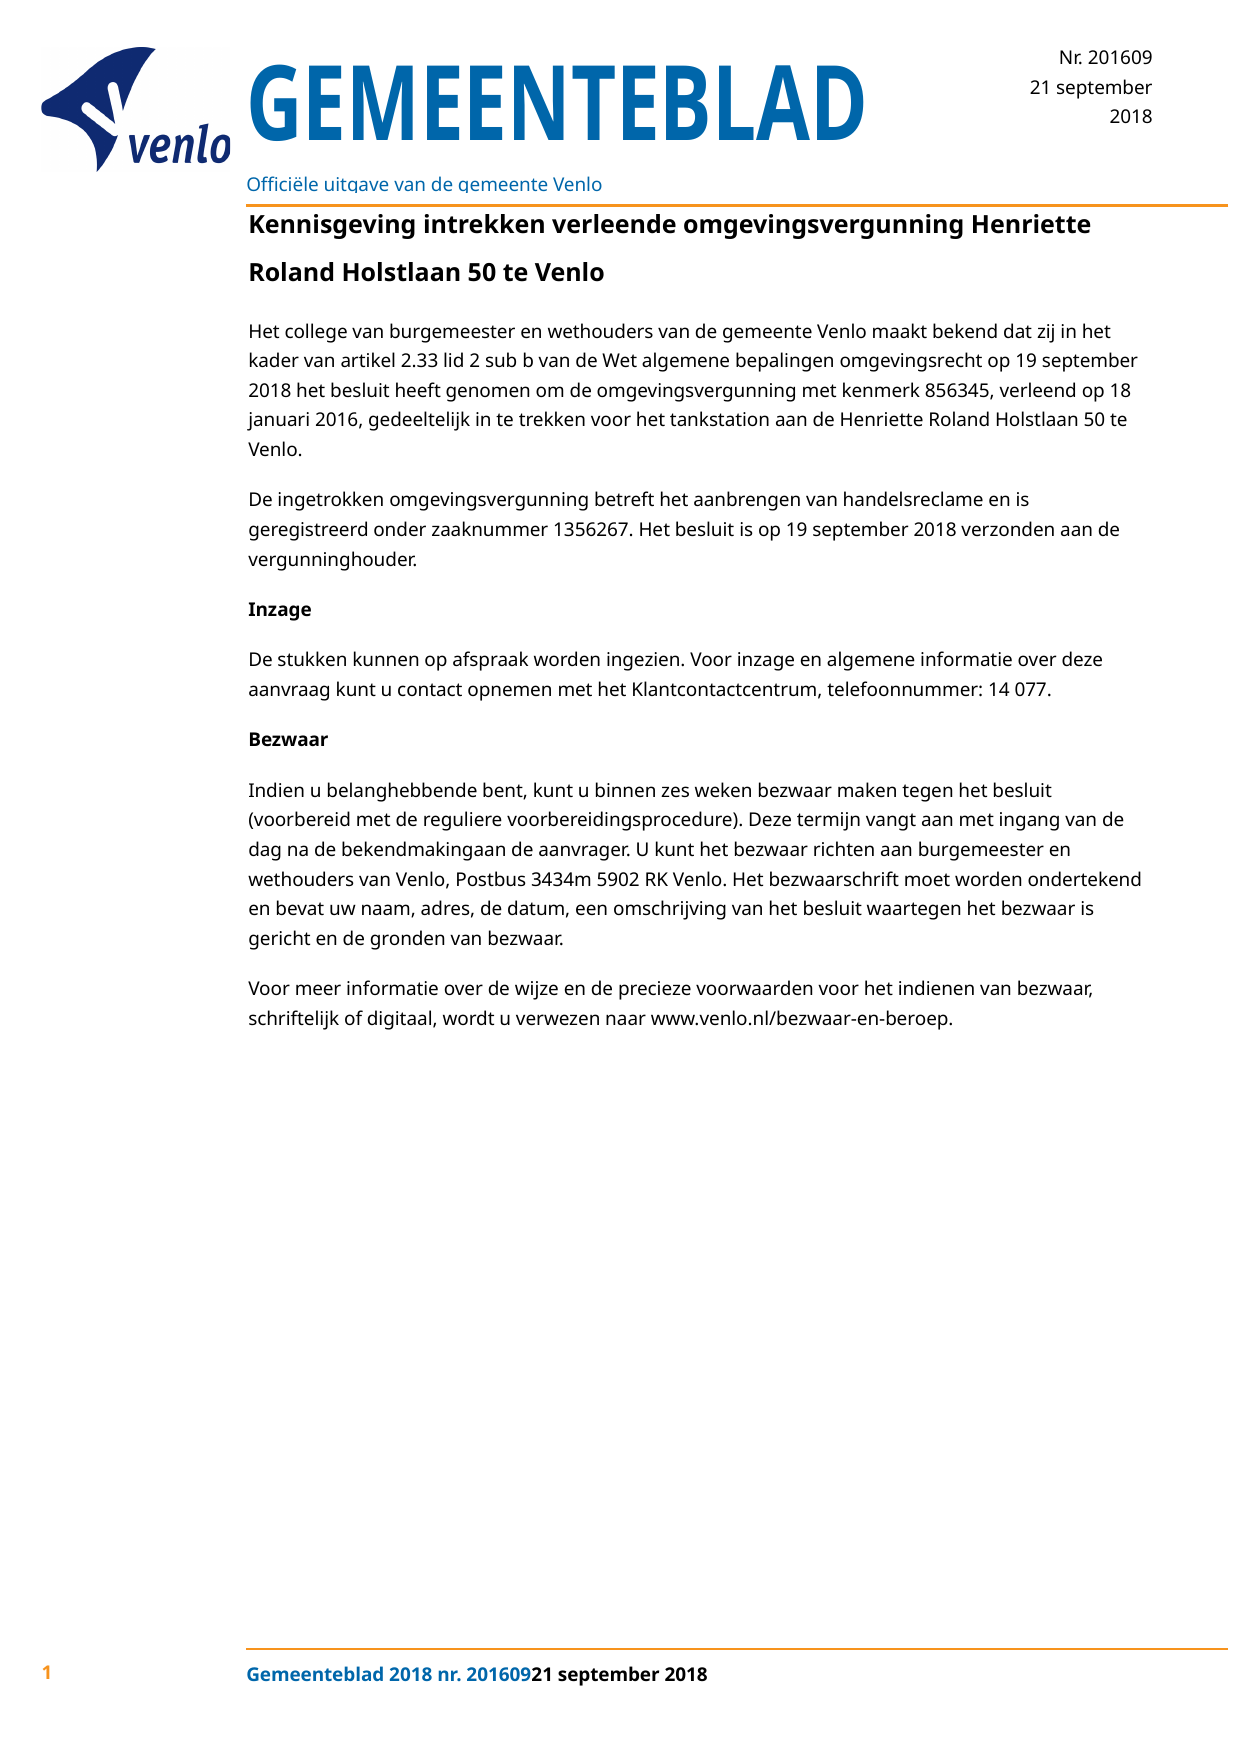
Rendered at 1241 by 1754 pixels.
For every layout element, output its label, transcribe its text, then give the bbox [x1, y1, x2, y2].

text Bezwaar [248, 727, 1152, 752]
text Het college van burgemeester en wethouders van de gemeente Venlo maakt bekend dat zij in het kader van artikel 2.33 lid 2 sub b van de Wet algemene bepalingen omgevingsrecht op 19 september 2018 het besluit heeft genomen om de omgevingsvergunning met kenmerk 856345, verleend op 18 januari 2016, gedeeltelijk in te trekken voor het tankstation aan de Henriette Roland Holstlaan 50 te Venlo. [248, 318, 1152, 462]
picture [41, 47, 231, 172]
text Kennisgeving intrekken verleende omgevingsvergunning Henriette Roland Holstlaan 50 te Venlo [248, 207, 1152, 288]
text De ingetrokken omgevingsvergunning betreft het aanbrengen van handelsreclame en is geregistreerd onder zaaknummer 1356267. Het besluit is op 19 september 2018 verzonden aan de vergunninghouder. [248, 487, 1152, 572]
text Indien u belanghebbende bent, kunt u binnen zes weken bezwaar maken tegen het besluit (voorbereid met de reguliere voorbereidingsprocedure). Deze termijn vangt aan met ingang van de dag na de bekendmakingaan de aanvrager. U kunt het bezwaar richten aan burgemeester en wethouders van Venlo, Postbus 3434m 5902 RK Venlo. Het bezwaarschrift moet worden ondertekend en bevat uw naam, adres, de datum, een omschrijving van het besluit waartegen het bezwaar is gericht en de gronden van bezwaar. [248, 777, 1152, 951]
text Voor meer informatie over de wijze en de precieze voorwaarden voor het indienen van bezwaar, schriftelijk of digitaal, wordt u verwezen naar www.venlo.nl/bezwaar-en-beroep. [248, 975, 1152, 1031]
text Inzage [248, 596, 1152, 622]
text De stukken kunnen op afspraak worden ingezien. Voor inzage en algemene informatie over deze aanvraag kunt u contact opnemen met het Klantcontactcentrum, telefoonnummer: 14 077. [248, 647, 1152, 702]
